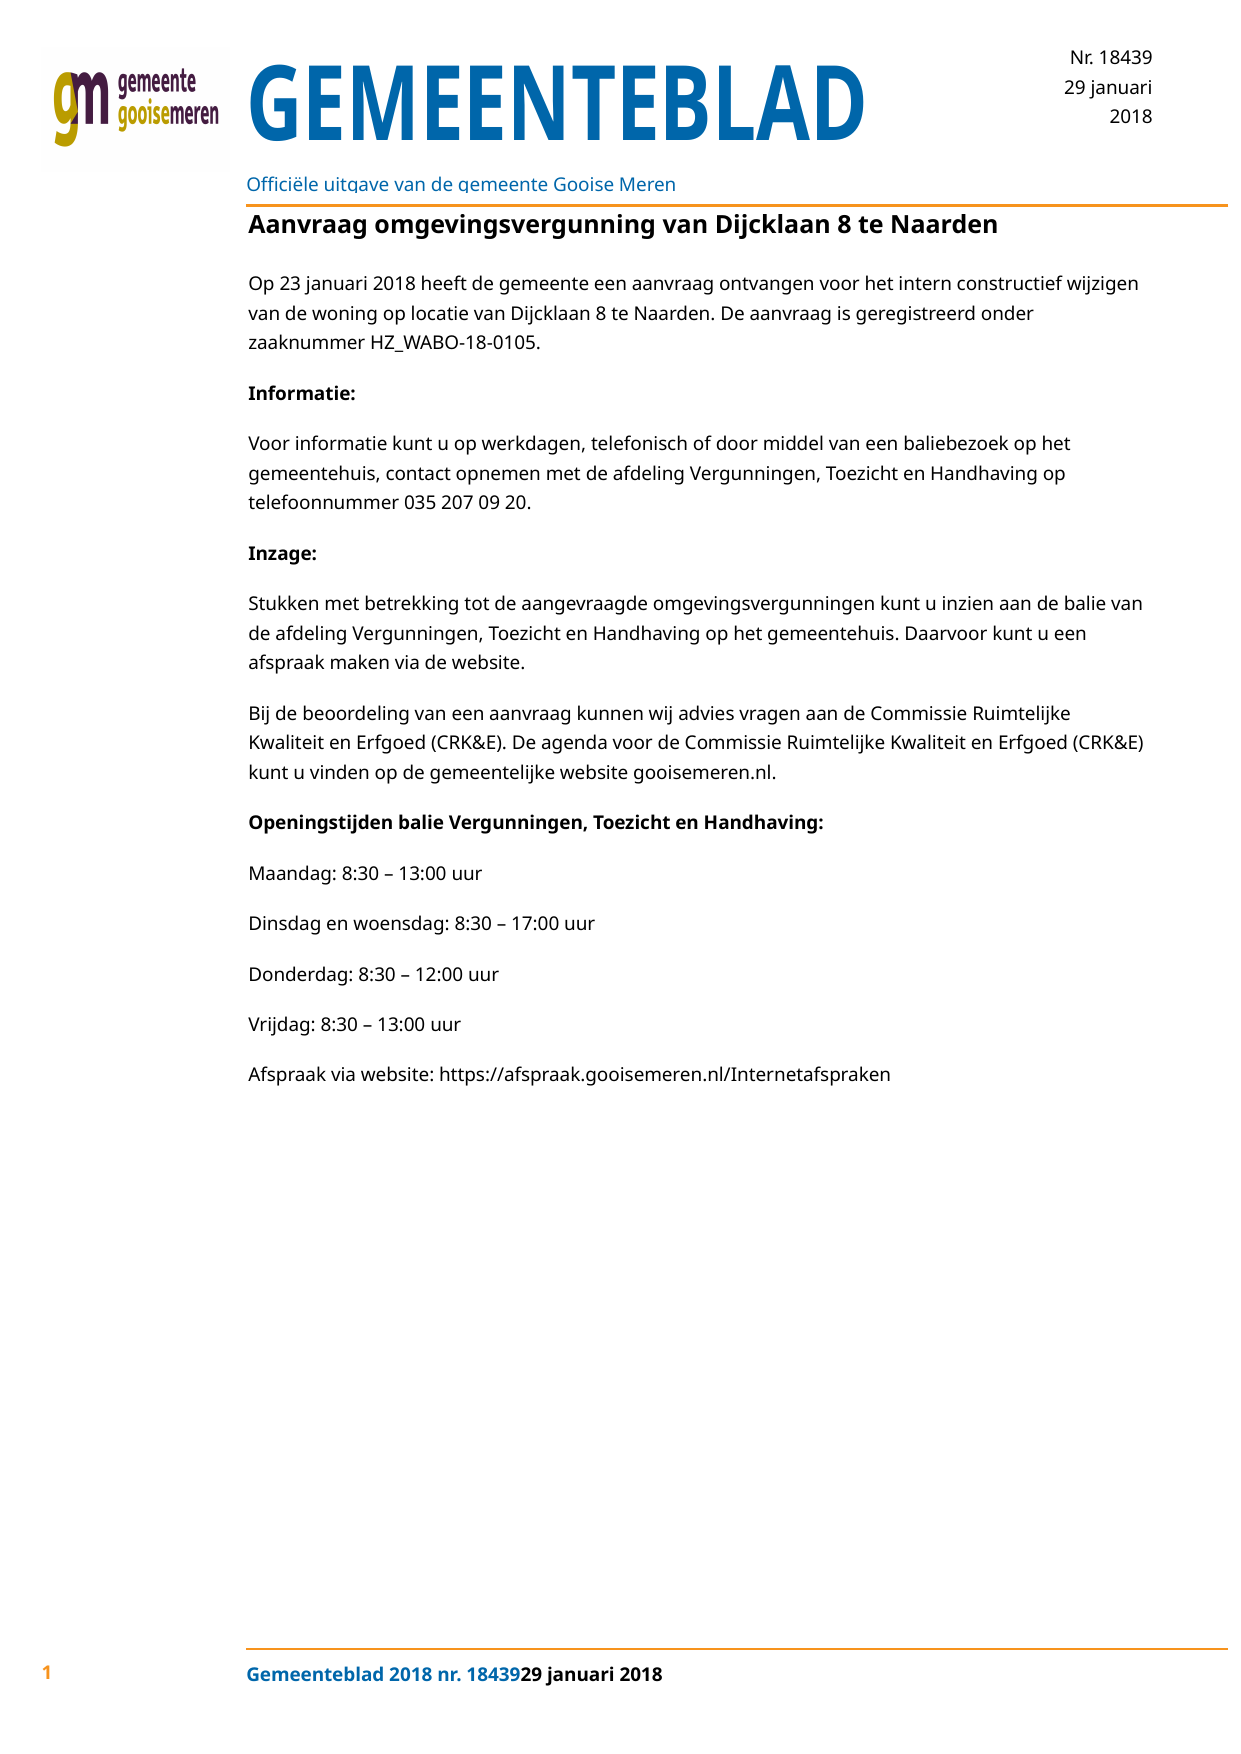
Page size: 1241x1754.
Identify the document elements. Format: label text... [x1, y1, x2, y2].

text Afspraak via website: https://afspraak.gooisemeren.nl/Internetafspraken [248, 1062, 1152, 1087]
text Dinsdag en woensdag: 8:30 – 17:00 uur [248, 910, 1152, 936]
text Maandag: 8:30 – 13:00 uur [248, 860, 1152, 886]
picture [41, 47, 231, 172]
text Informatie: [248, 380, 1152, 406]
text Op 23 januari 2018 heeft de gemeente een aanvraag ontvangen voor het intern constructief wijzigen van de woning op locatie van Dijcklaan 8 te Naarden. De aanvraag is geregistreerd onder zaaknummer HZ_WABO-18-0105. [248, 270, 1152, 355]
text Stukken met betrekking tot de aangevraagde omgevingsvergunningen kunt u inzien aan de balie van de afdeling Vergunningen, Toezicht en Handhaving op het gemeentehuis. Daarvoor kunt u een afspraak maken via de website. [248, 590, 1152, 675]
text Inzage: [248, 540, 1152, 566]
text Aanvraag omgevingsvergunning van Dijcklaan 8 te Naarden [248, 207, 1152, 241]
text Bij de beoordeling van een aanvraag kunnen wij advies vragen aan de Commissie Ruimtelijke Kwaliteit en Erfgoed (CRK&E). De agenda voor de Commissie Ruimtelijke Kwaliteit en Erfgoed (CRK&E) kunt u vinden op de gemeentelijke website gooisemeren.nl. [248, 700, 1152, 785]
text Vrijdag: 8:30 – 13:00 uur [248, 1011, 1152, 1037]
text Openingstijden balie Vergunningen, Toezicht en Handhaving: [248, 809, 1152, 835]
text Voor informatie kunt u op werkdagen, telefonisch of door middel van een baliebezoek op het gemeentehuis, contact opnemen met de afdeling Vergunningen, Toezicht en Handhaving op telefoonnummer 035 207 09 20. [248, 430, 1152, 515]
text Donderdag: 8:30 – 12:00 uur [248, 961, 1152, 986]
